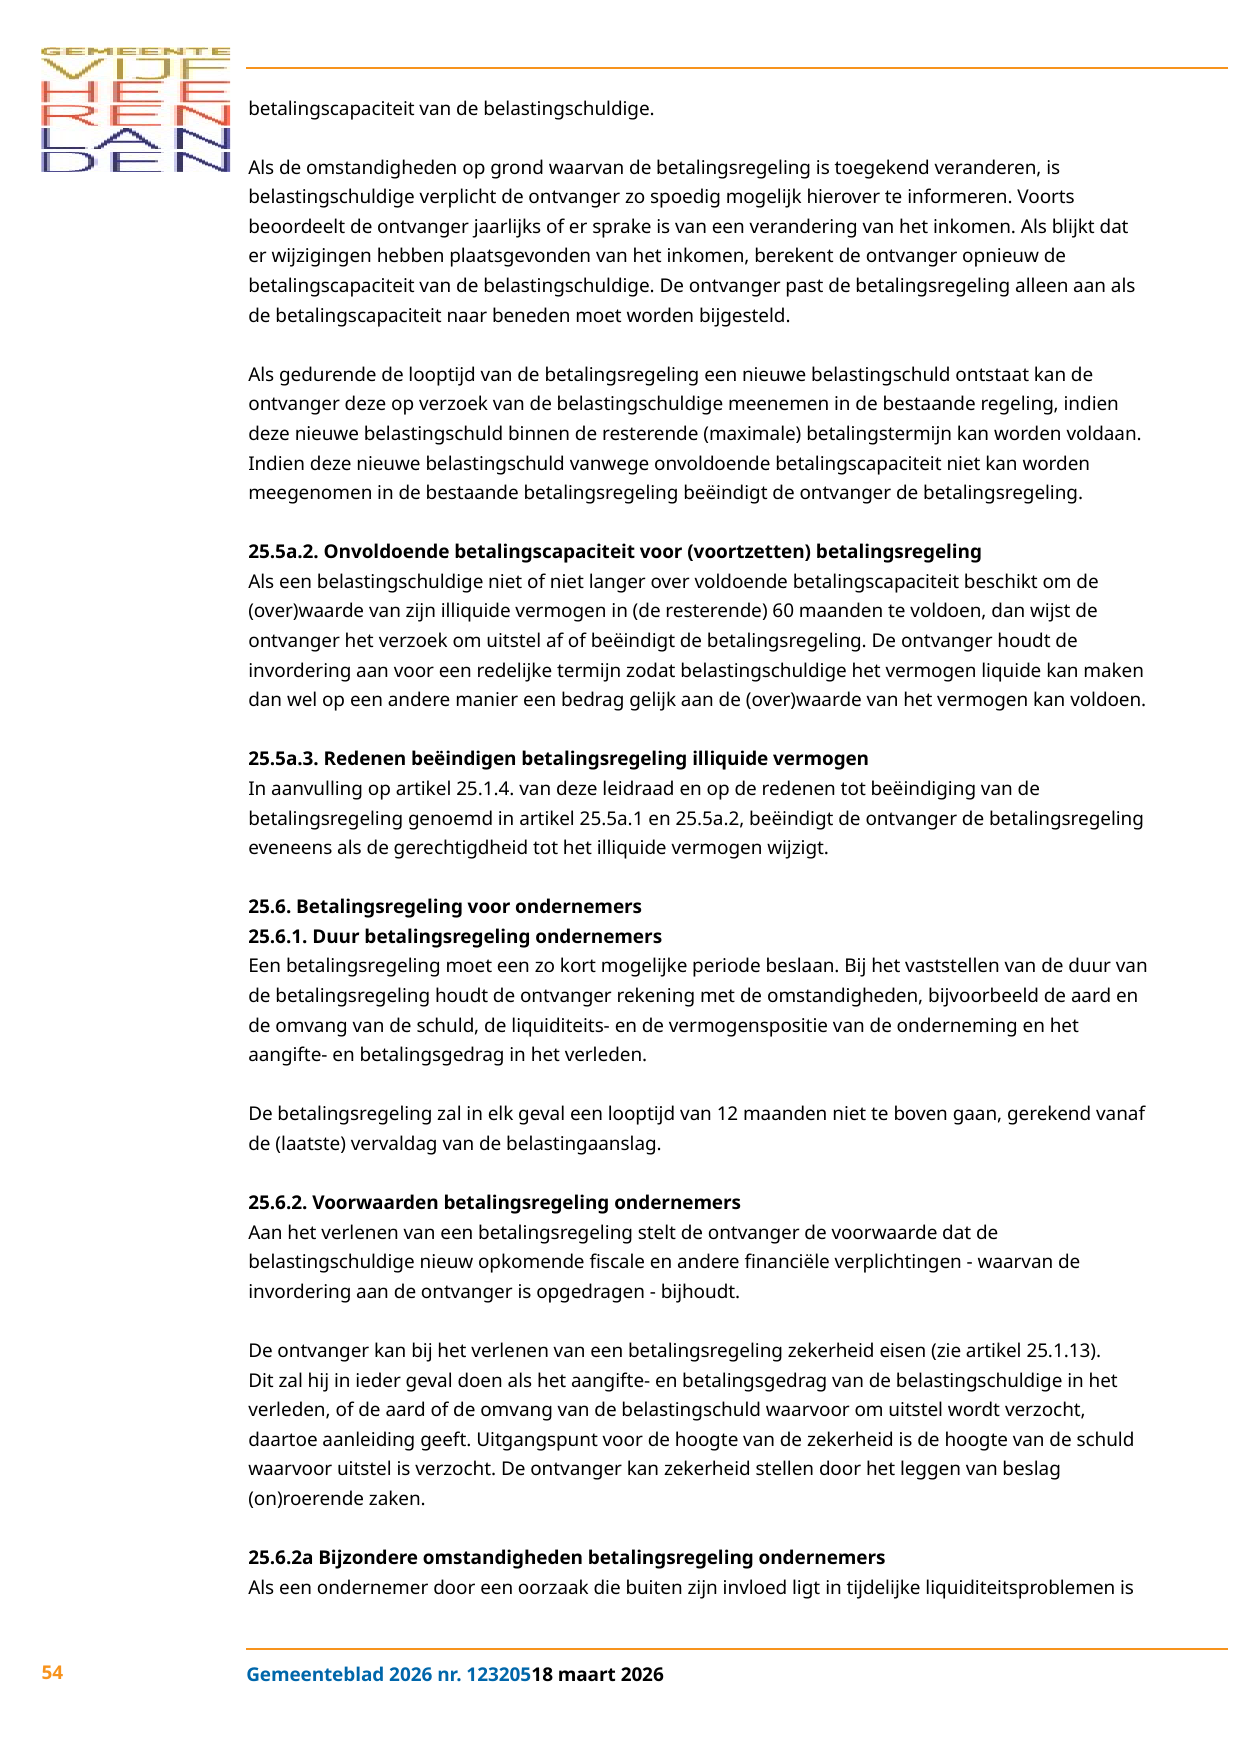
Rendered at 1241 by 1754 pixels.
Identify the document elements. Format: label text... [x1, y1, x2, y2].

text Aan het verlenen van een betalingsregeling stelt de ontvanger de voorwaarde dat de belastingschuldige nieuw opkomende fiscale en andere financiële verplichtingen - waarvan de invordering aan de ontvanger is opgedragen - bijhoudt. [248, 1219, 1152, 1304]
text betalingscapaciteit van de belastingschuldige. [248, 95, 1152, 121]
text 25.6.2. Voorwaarden betalingsregeling ondernemers [248, 1189, 1152, 1215]
text 25.6.1. Duur betalingsregeling ondernemers [248, 923, 1152, 949]
text De ontvanger kan bij het verlenen van een betalingsregeling zekerheid eisen (zie artikel 25.1.13). [248, 1337, 1152, 1363]
text Een betalingsregeling moet een zo kort mogelijke periode beslaan. Bij het vaststellen van de duur van de betalingsregeling houdt de ontvanger rekening met de omstandigheden, bijvoorbeeld de aard en de omvang van de schuld, de liquiditeits- en de vermogenspositie van de onderneming en het aangifte- en betalingsgedrag in het verleden. [248, 953, 1152, 1067]
text 25.5a.3. Redenen beëindigen betalingsregeling illiquide vermogen [248, 746, 1152, 771]
text Als een ondernemer door een oorzaak die buiten zijn invloed ligt in tijdelijke liquiditeitsproblemen is [248, 1574, 1152, 1600]
text 25.6. Betalingsregeling voor ondernemers [248, 893, 1152, 919]
text Als de omstandigheden op grond waarvan de betalingsregeling is toegekend veranderen, is belastingschuldige verplicht de ontvanger zo spoedig mogelijk hierover te informeren. Voorts beoordeelt de ontvanger jaarlijks of er sprake is van een verandering van het inkomen. Als blijkt dat er wijzigingen hebben plaatsgevonden van het inkomen, berekent de ontvanger opnieuw de betalingscapaciteit van de belastingschuldige. De ontvanger past de betalingsregeling alleen aan als de betalingscapaciteit naar beneden moet worden bijgesteld. [248, 154, 1152, 328]
text In aanvulling op artikel 25.1.4. van deze leidraad en op de redenen tot beëindiging van de betalingsregeling genoemd in artikel 25.5a.1 en 25.5a.2, beëindigt de ontvanger de betalingsregeling eveneens als de gerechtigdheid tot het illiquide vermogen wijzigt. [248, 775, 1152, 860]
text De betalingsregeling zal in elk geval een looptijd van 12 maanden niet te boven gaan, gerekend vanaf de (laatste) vervaldag van de belastingaanslag. [248, 1101, 1152, 1156]
text Als gedurende de looptijd van de betalingsregeling een nieuwe belastingschuld ontstaat kan de ontvanger deze op verzoek van de belastingschuldige meenemen in de bestaande regeling, indien deze nieuwe belastingschuld binnen de resterende (maximale) betalingstermijn kan worden voldaan. Indien deze nieuwe belastingschuld vanwege onvoldoende betalingscapaciteit niet kan worden meegenomen in de bestaande betalingsregeling beëindigt de ontvanger de betalingsregeling. [248, 361, 1152, 505]
text Dit zal hij in ieder geval doen als het aangifte- en betalingsgedrag van de belastingschuldige in het verleden, of de aard of de omvang van de belastingschuld waarvoor om uitstel wordt verzocht, daartoe aanleiding geeft. Uitgangspunt voor de hoogte van de zekerheid is de hoogte van de schuld waarvoor uitstel is verzocht. De ontvanger kan zekerheid stellen door het leggen van beslag (on)roerende zaken. [248, 1367, 1152, 1511]
text 25.6.2a Bijzondere omstandigheden betalingsregeling ondernemers [248, 1544, 1152, 1570]
text 25.5a.2. Onvoldoende betalingscapaciteit voor (voortzetten) betalingsregeling [248, 538, 1152, 564]
picture [41, 47, 231, 172]
text Als een belastingschuldige niet of niet langer over voldoende betalingscapaciteit beschikt om de (over)waarde van zijn illiquide vermogen in (de resterende) 60 maanden te voldoen, dan wijst de ontvanger het verzoek om uitstel af of beëindigt de betalingsregeling. De ontvanger houdt de invordering aan voor een redelijke termijn zodat belastingschuldige het vermogen liquide kan maken dan wel op een andere manier een bedrag gelijk aan de (over)waarde van het vermogen kan voldoen. [248, 568, 1152, 712]
